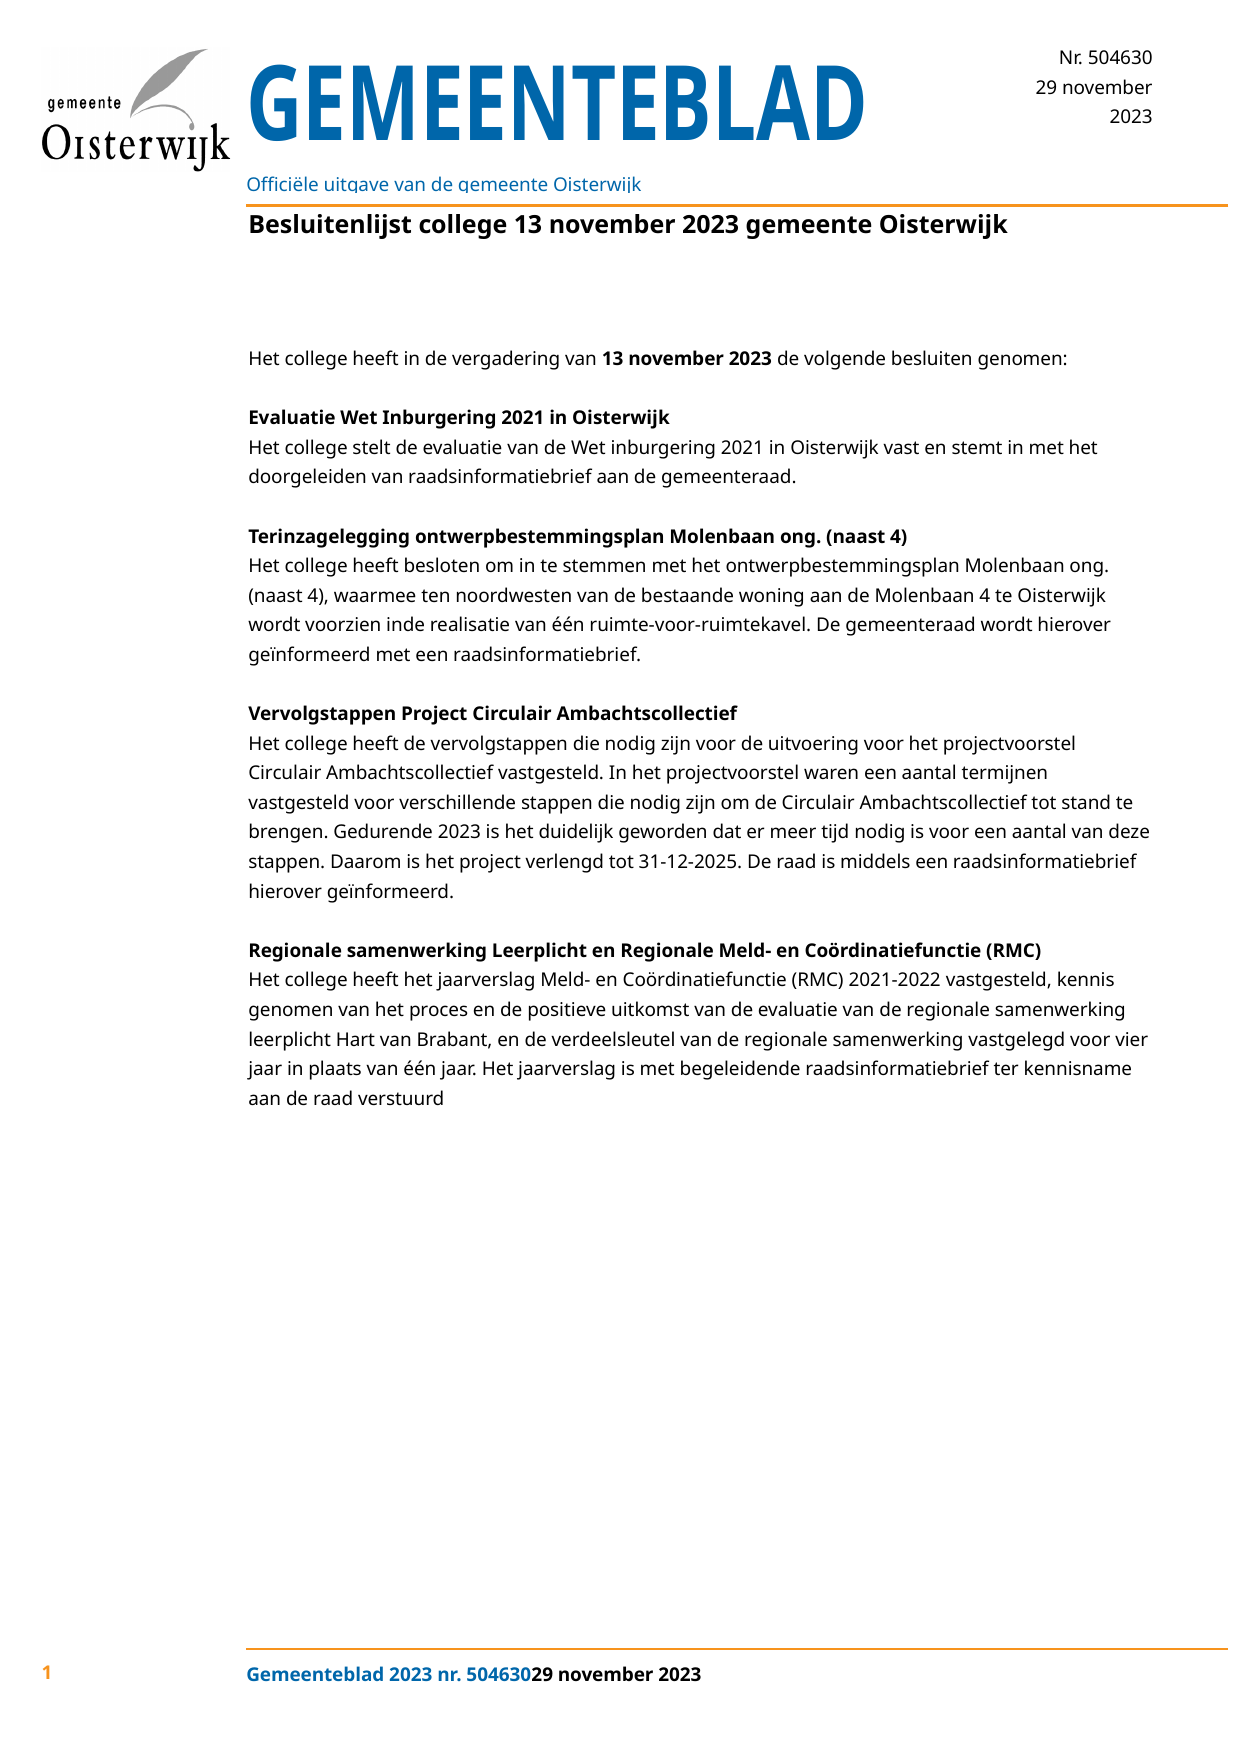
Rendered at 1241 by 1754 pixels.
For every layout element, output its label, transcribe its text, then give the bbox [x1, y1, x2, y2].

text Regionale samenwerking Leerplicht en Regionale Meld- en Coördinatiefunctie (RMC) [248, 937, 1152, 963]
text Het college heeft in de vergadering van 13 november 2023 de volgende besluiten genomen: [248, 345, 1152, 371]
text Het college heeft de vervolgstappen die nodig zijn voor de uitvoering voor het projectvoorstel Circulair Ambachtscollectief vastgesteld. In het projectvoorstel waren een aantal termijnen vastgesteld voor verschillende stappen die nodig zijn om de Circulair Ambachtscollectief tot stand te brengen. Gedurende 2023 is het duidelijk geworden dat er meer tijd nodig is voor een aantal van deze stappen. Daarom is het project verlengd tot 31-12-2025. De raad is middels een raadsinformatiebrief hierover geïnformeerd. [248, 730, 1152, 903]
text Het college stelt de evaluatie van de Wet inburgering 2021 in Oisterwijk vast en stemt in met het doorgeleiden van raadsinformatiebrief aan de gemeenteraad. [248, 434, 1152, 489]
picture [41, 47, 231, 172]
text Terinzagelegging ontwerpbestemmingsplan Molenbaan ong. (naast 4) [248, 523, 1152, 548]
text Evaluatie Wet Inburgering 2021 in Oisterwijk [248, 404, 1152, 430]
text Het college heeft het jaarverslag Meld- en Coördinatiefunctie (RMC) 2021-2022 vastgesteld, kennis genomen van het proces en de positieve uitkomst van de evaluatie van de regionale samenwerking leerplicht Hart van Brabant, en de verdeelsleutel van de regionale samenwerking vastgelegd voor vier jaar in plaats van één jaar. Het jaarverslag is met begeleidende raadsinformatiebrief ter kennisname aan de raad verstuurd [248, 967, 1152, 1111]
text Het college heeft besloten om in te stemmen met het ontwerpbestemmingsplan Molenbaan ong. (naast 4), waarmee ten noordwesten van de bestaande woning aan de Molenbaan 4 te Oisterwijk wordt voorzien inde realisatie van één ruimte-voor-ruimtekavel. De gemeenteraad wordt hierover geïnformeerd met een raadsinformatiebrief. [248, 552, 1152, 667]
text Besluitenlijst college 13 november 2023 gemeente Oisterwijk [248, 207, 1152, 241]
text Vervolgstappen Project Circulair Ambachtscollectief [248, 700, 1152, 726]
